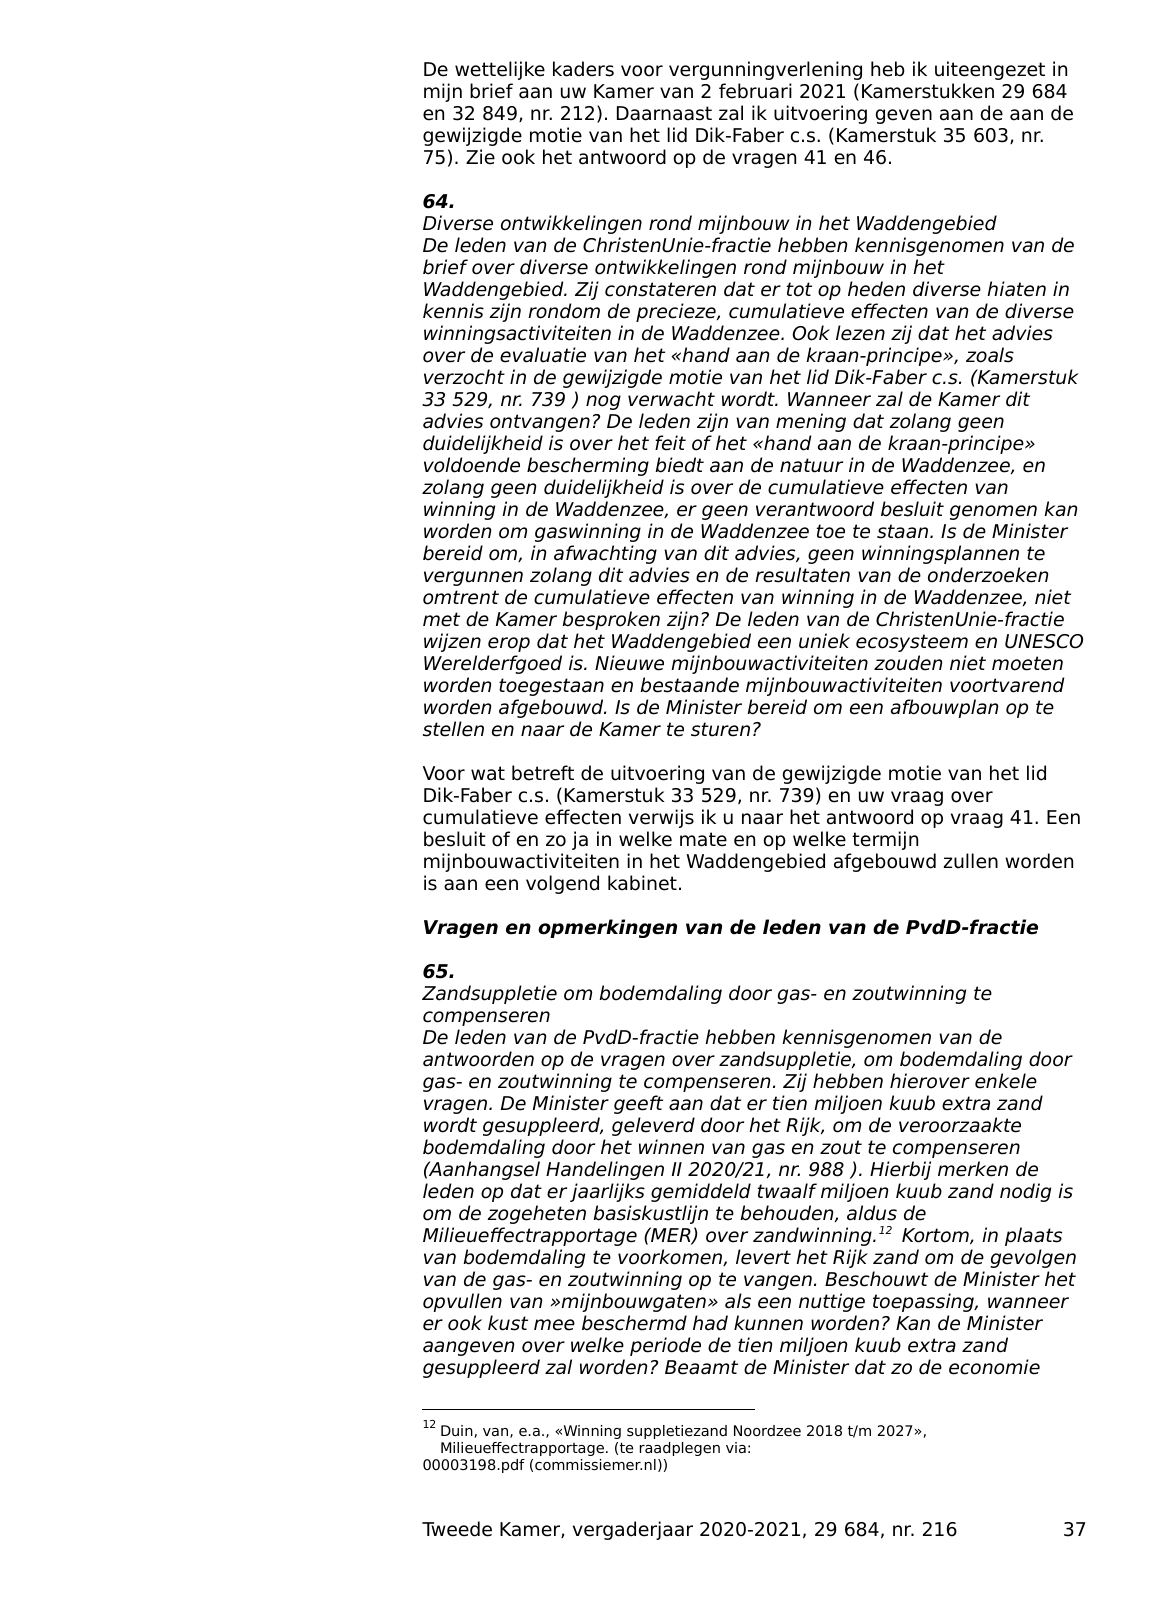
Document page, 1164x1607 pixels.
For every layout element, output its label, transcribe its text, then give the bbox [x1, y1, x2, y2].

text De leden van de ChristenUnie-fractie hebben kennisgenomen van de brief over diverse ontwikkelingen rond mijnbouw in het Waddengebied. Zij constateren dat er tot op heden diverse hiaten in kennis zijn rondom de precieze, cumulatieve effecten van de diverse winningsactiviteiten in de Waddenzee. Ook lezen zij dat het advies over de evaluatie van het «hand aan de kraan-principe», zoals verzocht in de gewijzigde motie van het lid Dik-Faber c.s. (Kamerstuk 33 529, nr. 739 ) nog verwacht wordt. Wanneer zal de Kamer dit advies ontvangen? De leden zijn van mening dat zolang geen duidelijkheid is over het feit of het «hand aan de kraan-principe» voldoende bescherming biedt aan de natuur in de Waddenzee, en zolang geen duidelijkheid is over de cumulatieve effecten van winning in de Waddenzee, er geen verantwoord besluit genomen kan worden om gaswinning in de Waddenzee toe te staan. Is de Minister bereid om, in afwachting van dit advies, geen winningsplannen te vergunnen zolang dit advies en de resultaten van de onderzoeken omtrent de cumulatieve effecten van winning in de Waddenzee, niet met de Kamer besproken zijn? De leden van de ChristenUnie-fractie wijzen erop dat het Waddengebied een uniek ecosysteem en UNESCO Werelderfgoed is. Nieuwe mijnbouwactiviteiten zouden niet moeten worden toegestaan en bestaande mijnbouwactiviteiten voortvarend worden afgebouwd. Is de Minister bereid om een afbouwplan op te stellen en naar de Kamer te sturen? [422, 235, 1087, 741]
text Voor wat betreft de uitvoering van de gewijzigde motie van het lid Dik-Faber c.s. (Kamerstuk 33 529, nr. 739) en uw vraag over cumulatieve effecten verwijs ik u naar het antwoord op vraag 41. Een besluit of en zo ja in welke mate en op welke termijn mijnbouwactiviteiten in het Waddengebied afgebouwd zullen worden is aan een volgend kabinet. [422, 763, 1087, 895]
text De wettelijke kaders voor vergunningverlening heb ik uiteengezet in mijn brief aan uw Kamer van 2 februari 2021 (Kamerstukken 29 684 en 32 849, nr. 212). Daarnaast zal ik uitvoering geven aan de aan de gewijzigde motie van het lid Dik-Faber c.s. (Kamerstuk 35 603, nr. 75). Zie ook het antwoord op de vragen 41 en 46. [422, 59, 1087, 169]
text Zandsuppletie om bodemdaling door gas- en zoutwinning te compenseren [422, 983, 1087, 1027]
text 00003198.pdf (commissiemer.nl)) [422, 1457, 1087, 1474]
text 64. [422, 191, 1087, 213]
text Duin, van, e.a., «Winning suppletiezand Noordzee 2018 t/m 2027», Milieueffectrapportage. (te raadplegen via: [422, 1418, 1087, 1457]
text De leden van de PvdD-fractie hebben kennisgenomen van de antwoorden op de vragen over zandsuppletie, om bodemdaling door gas- en zoutwinning te compenseren. Zij hebben hierover enkele vragen. De Minister geeft aan dat er tien miljoen kuub extra zand wordt gesuppleerd, geleverd door het Rijk, om de veroorzaakte bodemdaling door het winnen van gas en zout te compenseren (Aanhangsel Handelingen II 2020/21, nr. 988 ). Hierbij merken de leden op dat er jaarlijks gemiddeld twaalf miljoen kuub zand nodig is om de zogeheten basiskustlijn te behouden, aldus de Milieueffectrapportage (MER) over zandwinning. Kortom, in plaats van bodemdaling te voorkomen, levert het Rijk zand om de gevolgen van de gas- en zoutwinning op te vangen. Beschouwt de Minister het opvullen van »mijnbouwgaten» als een nuttige toepassing, wanneer er ook kust mee beschermd had kunnen worden? Kan de Minister aangeven over welke periode de tien miljoen kuub extra zand gesuppleerd zal worden? Beaamt de Minister dat zo de economie [422, 1027, 1087, 1379]
text 65. [422, 961, 1087, 983]
subtitle Vragen en opmerkingen van de leden van de PvdD-fractie [422, 917, 1087, 939]
text Diverse ontwikkelingen rond mijnbouw in het Waddengebied [422, 213, 1087, 235]
